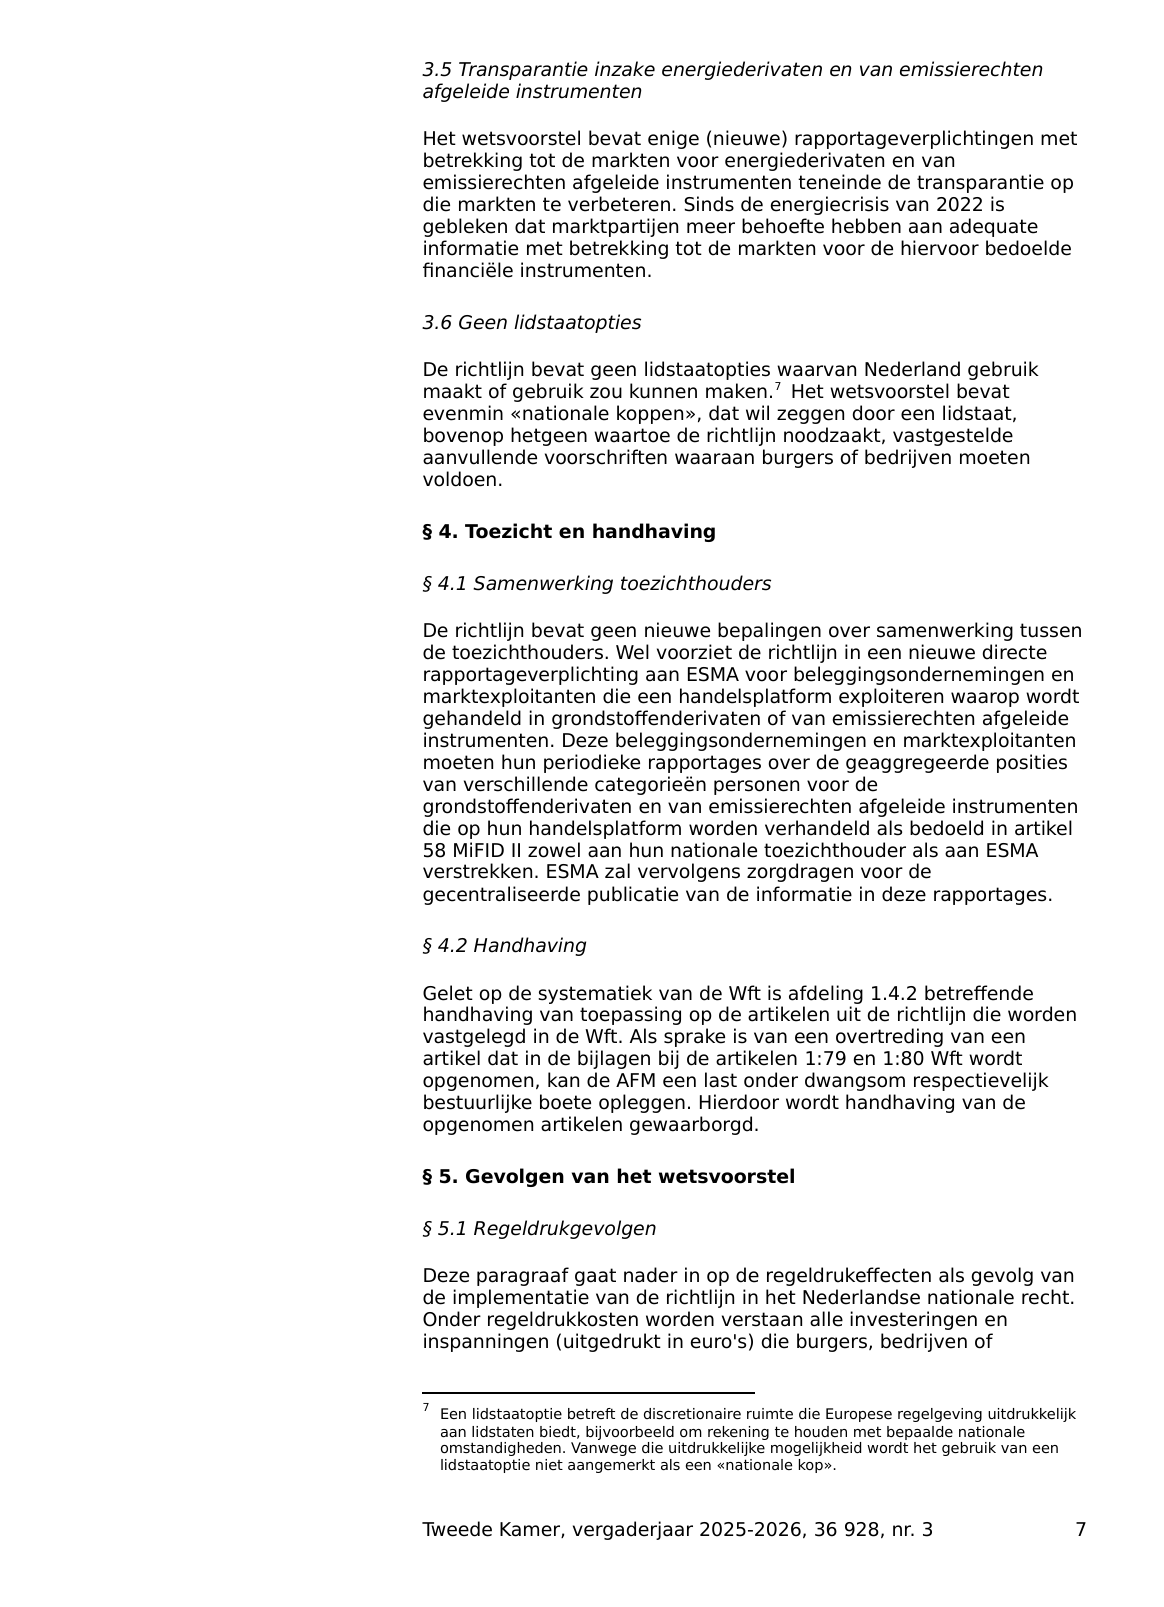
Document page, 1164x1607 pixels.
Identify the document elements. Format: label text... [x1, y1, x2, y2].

subtitle § 4. Toezicht en handhaving [422, 521, 1087, 543]
subtitle § 4.1 Samenwerking toezichthouders [422, 573, 1087, 595]
subtitle 3.6 Geen lidstaatopties [422, 312, 1087, 334]
text Deze paragraaf gaat nader in op de regeldrukeffecten als gevolg van de implementatie van de richtlijn in het Nederlandse nationale recht. Onder regeldrukkosten worden verstaan alle investeringen en inspanningen (uitgedrukt in euro's) die burgers, bedrijven of [422, 1265, 1087, 1353]
text Gelet op de systematiek van de Wft is afdeling 1.4.2 betreffende handhaving van toepassing op de artikelen uit de richtlijn die worden vastgelegd in de Wft. Als sprake is van een overtreding van een artikel dat in de bijlagen bij de artikelen 1:79 en 1:80 Wft wordt opgenomen, kan de AFM een last onder dwangsom respectievelijk bestuurlijke boete opleggen. Hierdoor wordt handhaving van de opgenomen artikelen gewaarborgd. [422, 982, 1087, 1136]
text De richtlijn bevat geen lidstaatopties waarvan Nederland gebruik maakt of gebruik zou kunnen maken. Het wetsvoorstel bevat evenmin «nationale koppen», dat wil zeggen door een lidstaat, bovenop hetgeen waartoe de richtlijn noodzaakt, vastgestelde aanvullende voorschriften waaraan burgers of bedrijven moeten voldoen. [422, 359, 1087, 491]
text Een lidstaatoptie betreft de discretionaire ruimte die Europese regelgeving uitdrukkelijk aan lidstaten biedt, bijvoorbeeld om rekening te houden met bepaalde nationale omstandigheden. Vanwege die uitdrukkelijke mogelijkheid wordt het gebruik van een lidstaatoptie niet aangemerkt als een «nationale kop». [422, 1402, 1087, 1474]
subtitle § 5. Gevolgen van het wetsvoorstel [422, 1166, 1087, 1188]
text De richtlijn bevat geen nieuwe bepalingen over samenwerking tussen de toezichthouders. Wel voorziet de richtlijn in een nieuwe directe rapportageverplichting aan ESMA voor beleggingsondernemingen en marktexploitanten die een handelsplatform exploiteren waarop wordt gehandeld in grondstoffenderivaten of van emissierechten afgeleide instrumenten. Deze beleggingsondernemingen en marktexploitanten moeten hun periodieke rapportages over de geaggregeerde posities van verschillende categorieën personen voor de grondstoffenderivaten en van emissierechten afgeleide instrumenten die op hun handelsplatform worden verhandeld als bedoeld in artikel 58 MiFID II zowel aan hun nationale toezichthouder als aan ESMA verstrekken. ESMA zal vervolgens zorgdragen voor de gecentraliseerde publicatie van de informatie in deze rapportages. [422, 620, 1087, 905]
subtitle § 4.2 Handhaving [422, 935, 1087, 957]
subtitle § 5.1 Regeldrukgevolgen [422, 1218, 1087, 1240]
text Het wetsvoorstel bevat enige (nieuwe) rapportageverplichtingen met betrekking tot de markten voor energiederivaten en van emissierechten afgeleide instrumenten teneinde de transparantie op die markten te verbeteren. Sinds de energiecrisis van 2022 is gebleken dat marktpartijen meer behoefte hebben aan adequate informatie met betrekking tot de markten voor de hiervoor bedoelde financiële instrumenten. [422, 128, 1087, 282]
subtitle 3.5 Transparantie inzake energiederivaten en van emissierechten afgeleide instrumenten [422, 59, 1087, 103]
